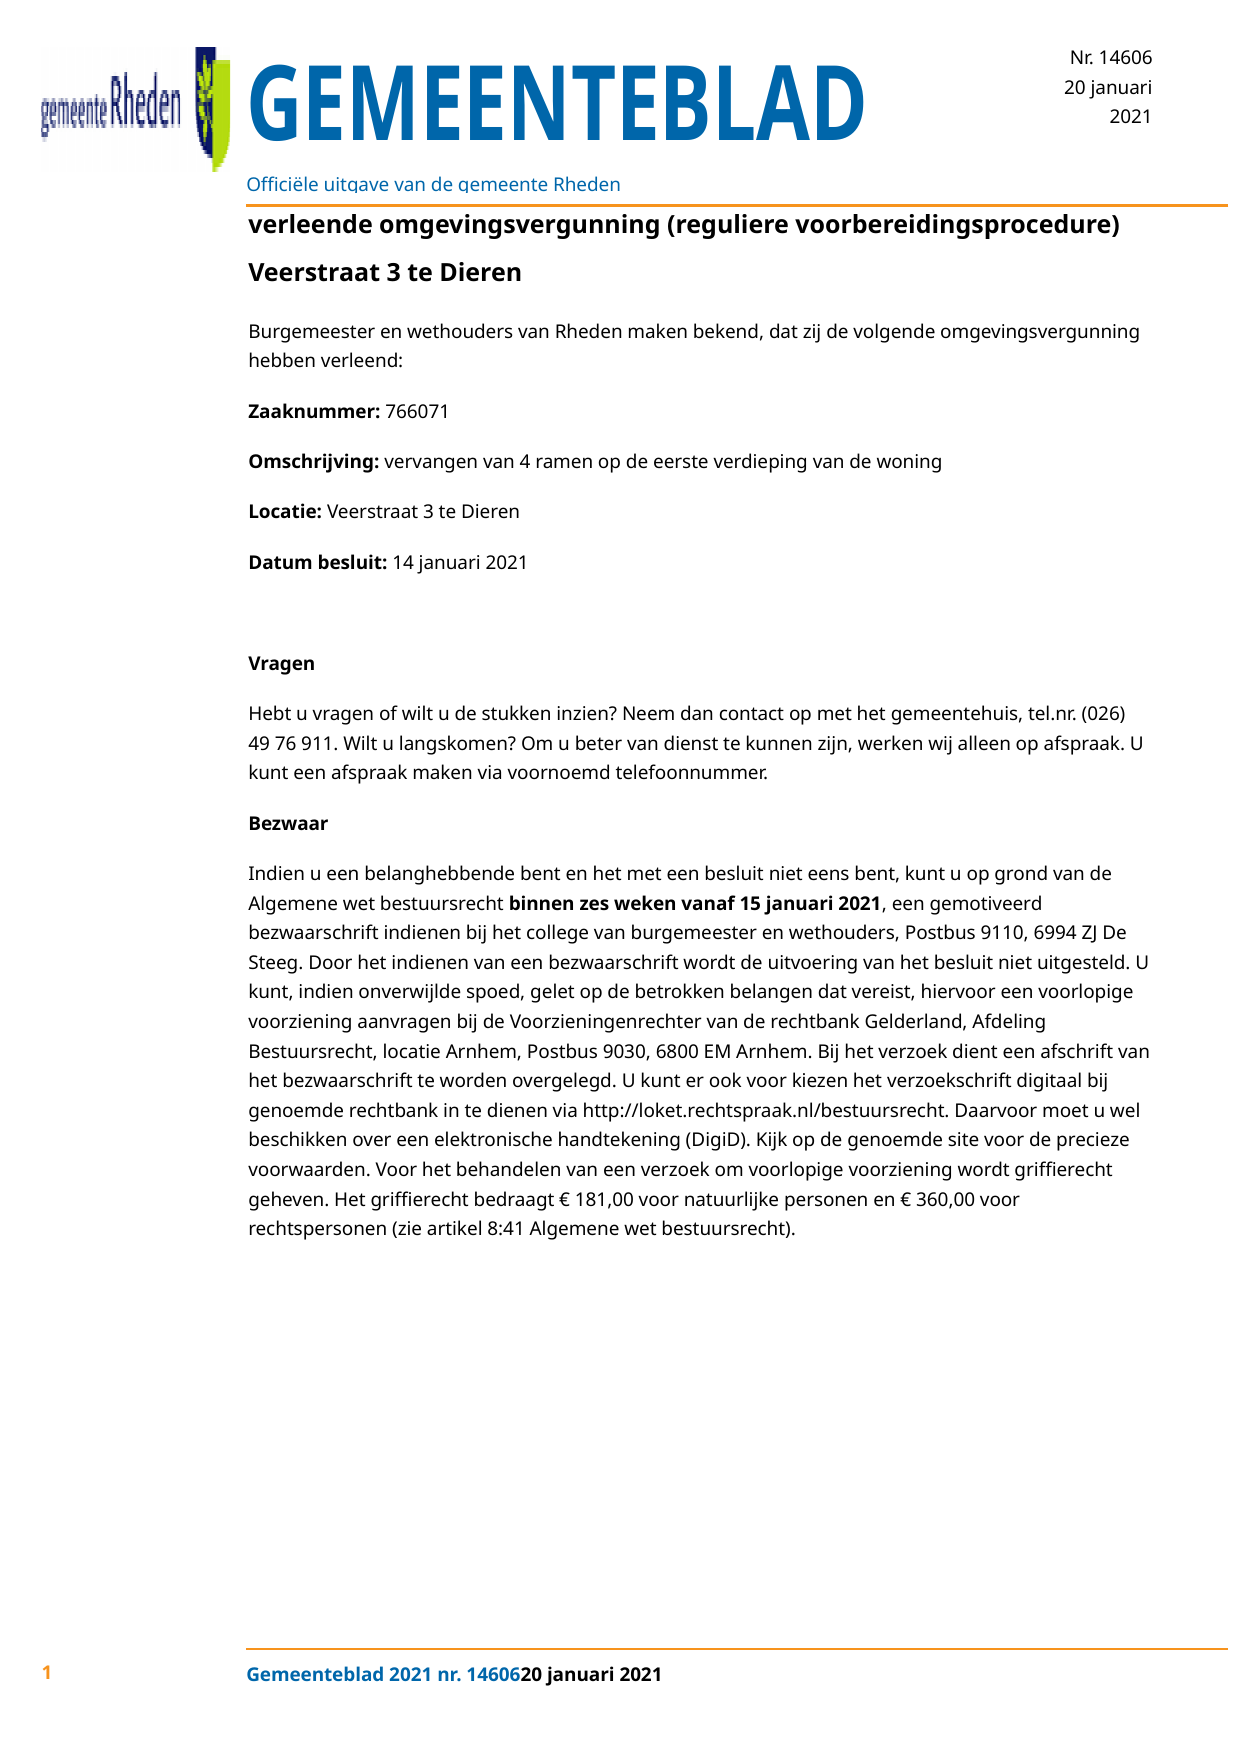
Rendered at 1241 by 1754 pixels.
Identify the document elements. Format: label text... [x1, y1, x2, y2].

picture [41, 47, 231, 172]
text Vragen [248, 650, 1152, 676]
text Burgemeester en wethouders van Rheden maken bekend, dat zij de volgende omgevingsvergunning hebben verleend: [248, 318, 1152, 373]
text Bezwaar [248, 810, 1152, 836]
text verleende omgevingsvergunning (reguliere voorbereidingsprocedure) Veerstraat 3 te Dieren [248, 207, 1152, 288]
text Indien u een belanghebbende bent en het met een besluit niet eens bent, kunt u op grond van de Algemene wet bestuursrecht binnen zes weken vanaf 15 januari 2021, een gemotiveerd bezwaarschrift indienen bij het college van burgemeester en wethouders, Postbus 9110, 6994 ZJ De Steeg. Door het indienen van een bezwaarschrift wordt de uitvoering van het besluit niet uitgesteld. U kunt, indien onverwijlde spoed, gelet op de betrokken belangen dat vereist, hiervoor een voorlopige voorziening aanvragen bij de Voorzieningenrechter van de rechtbank Gelderland, Afdeling Bestuursrecht, locatie Arnhem, Postbus 9030, 6800 EM Arnhem. Bij het verzoek dient een afschrift van het bezwaarschrift te worden overgelegd. U kunt er ook voor kiezen het verzoekschrift digitaal bij genoemde rechtbank in te dienen via http://loket.rechtspraak.nl/bestuursrecht. Daarvoor moet u wel beschikken over een elektronische handtekening (DigiD). Kijk op de genoemde site voor de precieze voorwaarden. Voor het behandelen van een verzoek om voorlopige voorziening wordt griffierecht geheven. Het griffierecht bedraagt € 181,00 voor natuurlijke personen en € 360,00 voor rechtspersonen (zie artikel 8:41 Algemene wet bestuursrecht). [248, 860, 1152, 1241]
text Hebt u vragen of wilt u de stukken inzien? Neem dan contact op met het gemeentehuis, tel.nr. (026) 49 76 911. Wilt u langskomen? Om u beter van dienst te kunnen zijn, werken wij alleen op afspraak. U kunt een afspraak maken via voornoemd telefoonnummer. [248, 700, 1152, 785]
text Locatie: Veerstraat 3 te Dieren [248, 499, 1152, 524]
text Datum besluit: 14 januari 2021 [248, 549, 1152, 575]
text Zaaknummer: 766071 [248, 398, 1152, 424]
text Omschrijving: vervangen van 4 ramen op de eerste verdieping van de woning [248, 448, 1152, 474]
